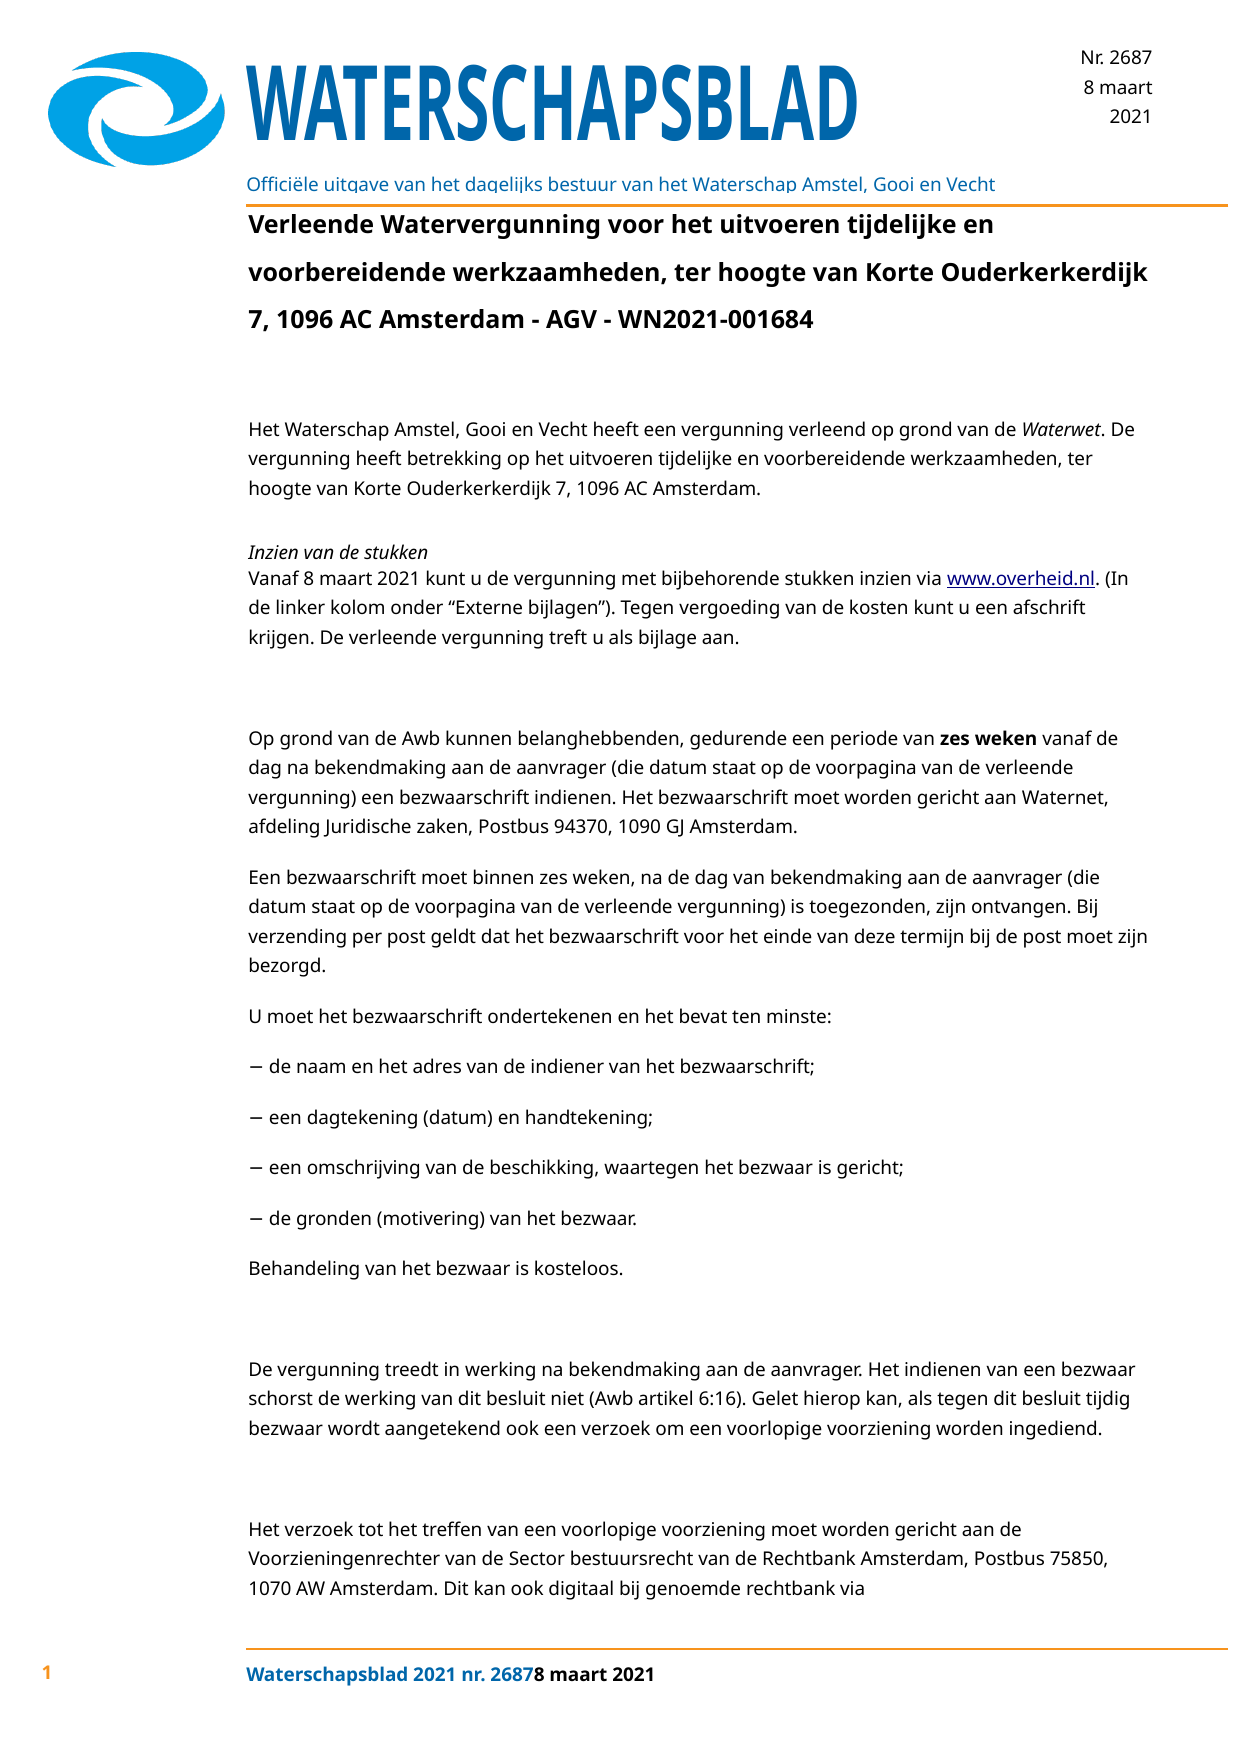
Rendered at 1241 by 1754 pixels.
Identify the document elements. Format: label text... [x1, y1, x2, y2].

text − een omschrijving van de beschikking, waartegen het bezwaar is gericht; [248, 1154, 1152, 1180]
text U moet het bezwaarschrift ondertekenen en het bevat ten minste: [248, 1003, 1152, 1029]
text Inzien van de stukken [248, 539, 1152, 565]
text De vergunning treedt in werking na bekendmaking aan de aanvrager. Het indienen van een bezwaar schorst de werking van dit besluit niet (Awb artikel 6:16). Gelet hierop kan, als tegen dit besluit tijdig bezwaar wordt aangetekend ook een verzoek om een voorlopige voorziening worden ingediend. [248, 1356, 1152, 1441]
text Vanaf 8 maart 2021 kunt u de vergunning met bijbehorende stukken inzien via www.overheid.nl. (In de linker kolom onder “Externe bijlagen”). Tegen vergoeding van de kosten kunt u een afschrift krijgen. De verleende vergunning treft u als bijlage aan. [248, 565, 1152, 650]
text − de gronden (motivering) van het bezwaar. [248, 1205, 1152, 1231]
text Verleende Watervergunning voor het uitvoeren tijdelijke en voorbereidende werkzaamheden, ter hoogte van Korte Ouderkerkerdijk 7, 1096 AC Amsterdam - AGV - WN2021-001684 [248, 207, 1152, 336]
text Het Waterschap Amstel, Gooi en Vecht heeft een vergunning verleend op grond van de Waterwet. De vergunning heeft betrekking op het uitvoeren tijdelijke en voorbereidende werkzaamheden, ter hoogte van Korte Ouderkerkerdijk 7, 1096 AC Amsterdam. [248, 416, 1152, 501]
text − de naam en het adres van de indiener van het bezwaarschrift; [248, 1053, 1152, 1079]
text Op grond van de Awb kunnen belanghebbenden, gedurende een periode van zes weken vanaf de dag na bekendmaking aan de aanvrager (die datum staat op de voorpagina van de verleende vergunning) een bezwaarschrift indienen. Het bezwaarschrift moet worden gericht aan Waternet, afdeling Juridische zaken, Postbus 94370, 1090 GJ Amsterdam. [248, 725, 1152, 839]
picture [41, 47, 231, 172]
text Een bezwaarschrift moet binnen zes weken, na de dag van bekendmaking aan de aanvrager (die datum staat op de voorpagina van de verleende vergunning) is toegezonden, zijn ontvangen. Bij verzending per post geldt dat het bezwaarschrift voor het einde van deze termijn bij de post moet zijn bezorgd. [248, 864, 1152, 978]
text Behandeling van het bezwaar is kosteloos. [248, 1255, 1152, 1281]
text − een dagtekening (datum) en handtekening; [248, 1104, 1152, 1130]
text Het verzoek tot het treffen van een voorlopige voorziening moet worden gericht aan de Voorzieningenrechter van de Sector bestuursrecht van de Rechtbank Amsterdam, Postbus 75850, 1070 AW Amsterdam. Dit kan ook digitaal bij genoemde rechtbank via [248, 1516, 1152, 1601]
